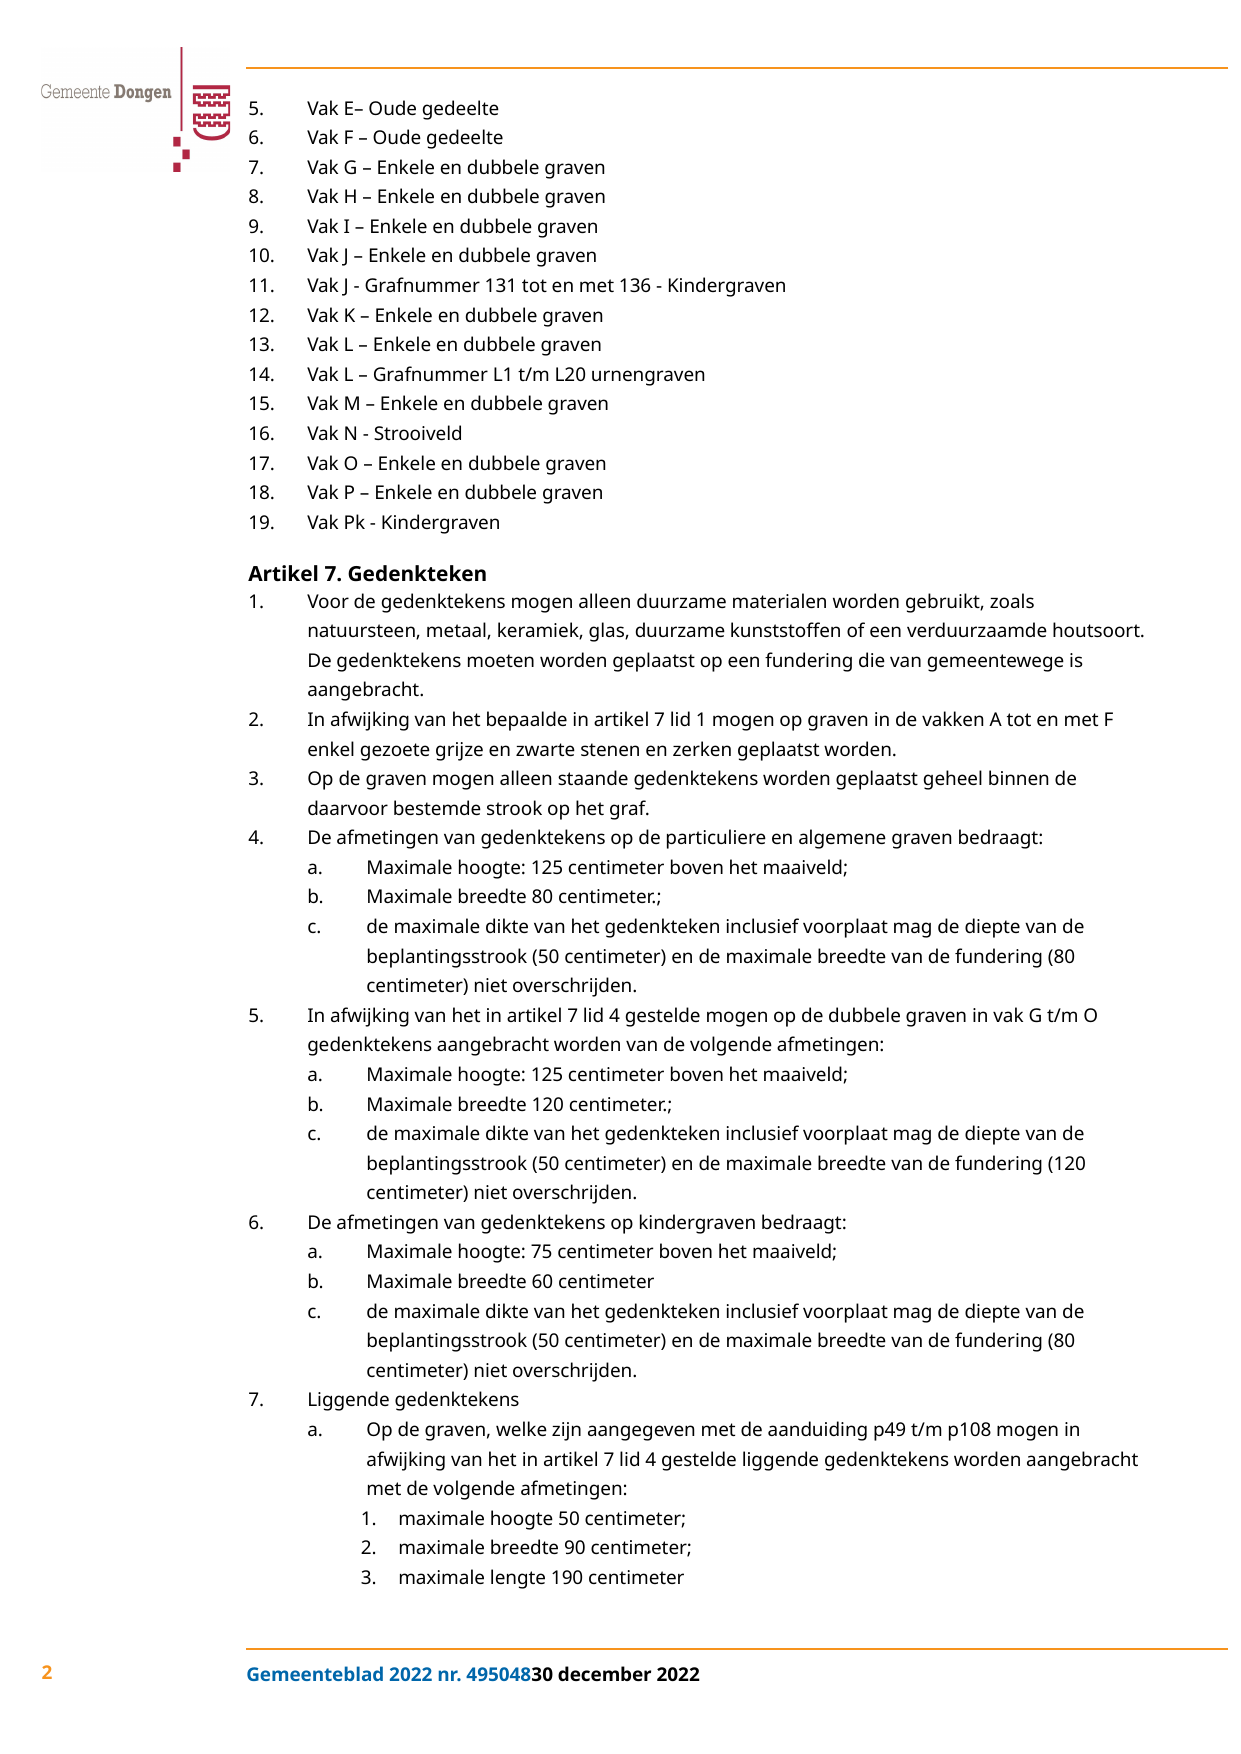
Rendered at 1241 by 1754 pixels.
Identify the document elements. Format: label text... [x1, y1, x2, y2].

list Op de graven mogen alleen staande gedenktekens worden geplaatst geheel binnen de daarvoor bestemde strook op het graf. [248, 765, 1152, 821]
list Voor de gedenktekens mogen alleen duurzame materialen worden gebruikt, zoals natuursteen, metaal, keramiek, glas, duurzame kunststoffen of een verduurzaamde houtsoort. De gedenktekens moeten worden geplaatst op een fundering die van gemeentewege is aangebracht. [248, 588, 1152, 702]
list Vak K – Enkele en dubbele graven [248, 302, 1152, 328]
list maximale lengte 190 centimeter [361, 1564, 1152, 1590]
list Vak Pk - Kindergraven [248, 509, 1152, 535]
list maximale breedte 90 centimeter; [361, 1534, 1152, 1560]
list Maximale hoogte: 75 centimeter boven het maaiveld; [307, 1239, 1152, 1264]
list Vak E– Oude gedeelte [248, 95, 1152, 121]
list de maximale dikte van het gedenkteken inclusief voorplaat mag de diepte van de beplantingsstrook (50 centimeter) en de maximale breedte van de fundering (80 centimeter) niet overschrijden. [307, 913, 1152, 998]
list Vak J – Enkele en dubbele graven [248, 243, 1152, 268]
list Vak L – Enkele en dubbele graven [248, 331, 1152, 357]
picture [41, 47, 231, 172]
text Artikel 7. Gedenkteken [248, 559, 1152, 588]
list In afwijking van het bepaalde in artikel 7 lid 1 mogen op graven in de vakken A tot en met F enkel gezoete grijze en zwarte stenen en zerken geplaatst worden. [248, 706, 1152, 761]
list Maximale breedte 60 centimeter [307, 1268, 1152, 1294]
list maximale hoogte 50 centimeter; [361, 1505, 1152, 1531]
list Vak O – Enkele en dubbele graven [248, 450, 1152, 476]
list Vak M – Enkele en dubbele graven [248, 391, 1152, 416]
list Vak P – Enkele en dubbele graven [248, 479, 1152, 505]
list Maximale breedte 120 centimeter.; [307, 1091, 1152, 1116]
list Op de graven, welke zijn aangegeven met de aanduiding p49 t/m p108 mogen in afwijking van het in artikel 7 lid 4 gestelde liggende gedenktekens worden aangebracht met de volgende afmetingen: [307, 1416, 1152, 1501]
list Vak L – Grafnummer L1 t/m L20 urnengraven [248, 361, 1152, 387]
list de maximale dikte van het gedenkteken inclusief voorplaat mag de diepte van de beplantingsstrook (50 centimeter) en de maximale breedte van de fundering (80 centimeter) niet overschrijden. [307, 1298, 1152, 1383]
list Maximale breedte 80 centimeter.; [307, 884, 1152, 909]
list De afmetingen van gedenktekens op de particuliere en algemene graven bedraagt: [248, 824, 1152, 850]
list Vak H – Enkele en dubbele graven [248, 183, 1152, 209]
list Vak J - Grafnummer 131 tot en met 136 - Kindergraven [248, 272, 1152, 298]
list Vak I – Enkele en dubbele graven [248, 213, 1152, 239]
list Maximale hoogte: 125 centimeter boven het maaiveld; [307, 854, 1152, 880]
list In afwijking van het in artikel 7 lid 4 gestelde mogen op de dubbele graven in vak G t/m O gedenktekens aangebracht worden van de volgende afmetingen: [248, 1002, 1152, 1057]
list De afmetingen van gedenktekens op kindergraven bedraagt: [248, 1209, 1152, 1235]
list Maximale hoogte: 125 centimeter boven het maaiveld; [307, 1061, 1152, 1087]
list Vak G – Enkele en dubbele graven [248, 154, 1152, 180]
list Liggende gedenktekens [248, 1387, 1152, 1412]
list Vak N - Strooiveld [248, 420, 1152, 446]
list Vak F – Oude gedeelte [248, 124, 1152, 150]
list de maximale dikte van het gedenkteken inclusief voorplaat mag de diepte van de beplantingsstrook (50 centimeter) en de maximale breedte van de fundering (120 centimeter) niet overschrijden. [307, 1120, 1152, 1205]
